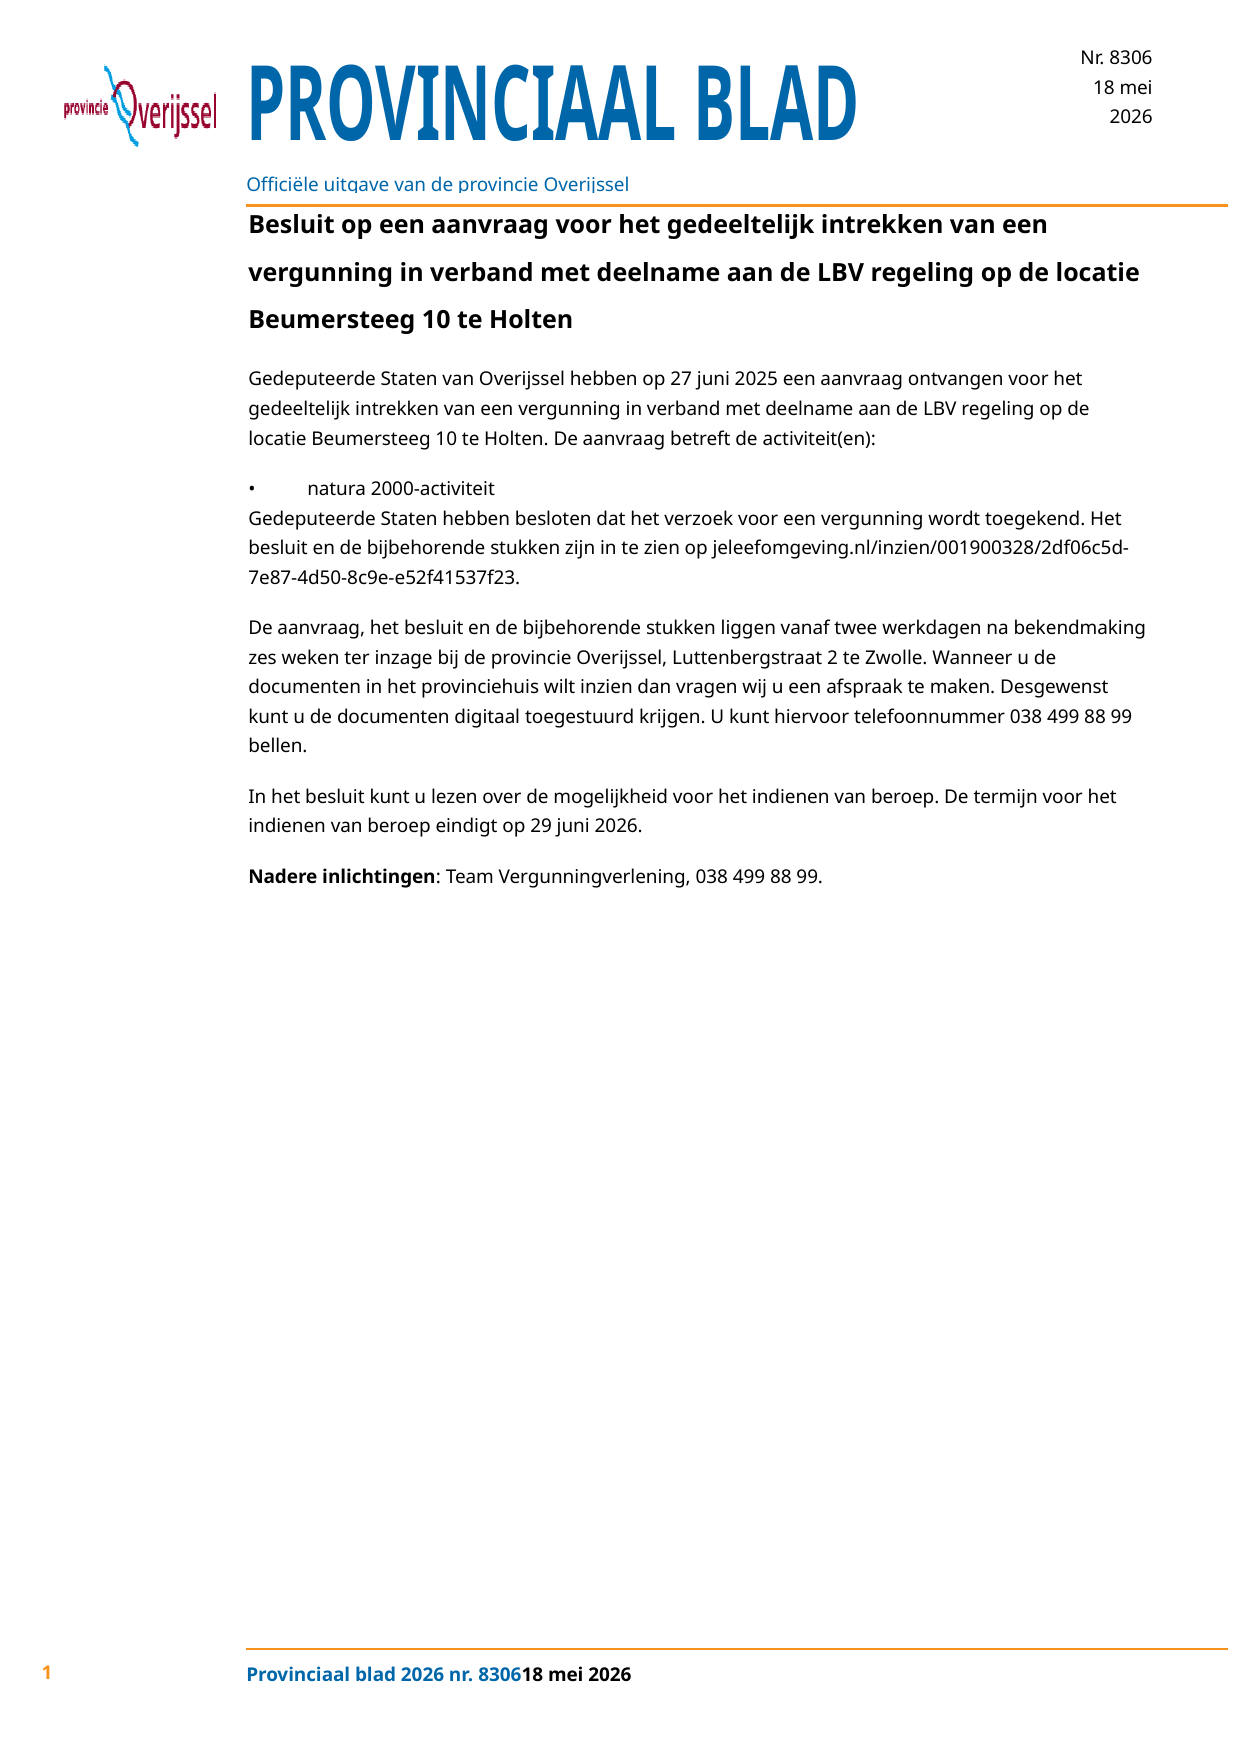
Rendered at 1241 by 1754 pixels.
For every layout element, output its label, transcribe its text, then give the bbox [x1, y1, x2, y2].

picture [41, 47, 231, 172]
text Gedeputeerde Staten hebben besloten dat het verzoek voor een vergunning wordt toegekend. Het besluit en de bijbehorende stukken zijn in te zien op jeleefomgeving.nl/inzien/001900328/2df06c5d-7e87-4d50-8c9e-e52f41537f23. [248, 505, 1152, 589]
text Nadere inlichtingen: Team Vergunningverlening, 038 499 88 99. [248, 863, 1152, 889]
text De aanvraag, het besluit en de bijbehorende stukken liggen vanaf twee werkdagen na bekendmaking zes weken ter inzage bij de provincie Overijssel, Luttenbergstraat 2 te Zwolle. Wanneer u de documenten in het provinciehuis wilt inzien dan vragen wij u een afspraak te maken. Desgewenst kunt u de documenten digitaal toegestuurd krijgen. U kunt hiervoor telefoonnummer 038 499 88 99 bellen. [248, 614, 1152, 758]
text Besluit op een aanvraag voor het gedeeltelijk intrekken van een vergunning in verband met deelname aan de LBV regeling op de locatie Beumersteeg 10 te Holten [248, 207, 1152, 336]
text In het besluit kunt u lezen over de mogelijkheid voor het indienen van beroep. De termijn voor het indienen van beroep eindigt op 29 juni 2026. [248, 783, 1152, 838]
text Gedeputeerde Staten van Overijssel hebben op 27 juni 2025 een aanvraag ontvangen voor het gedeeltelijk intrekken van een vergunning in verband met deelname aan de LBV regeling op de locatie Beumersteeg 10 te Holten. De aanvraag betreft de activiteit(en): [248, 366, 1152, 450]
list natura 2000-activiteit [248, 475, 1152, 501]
